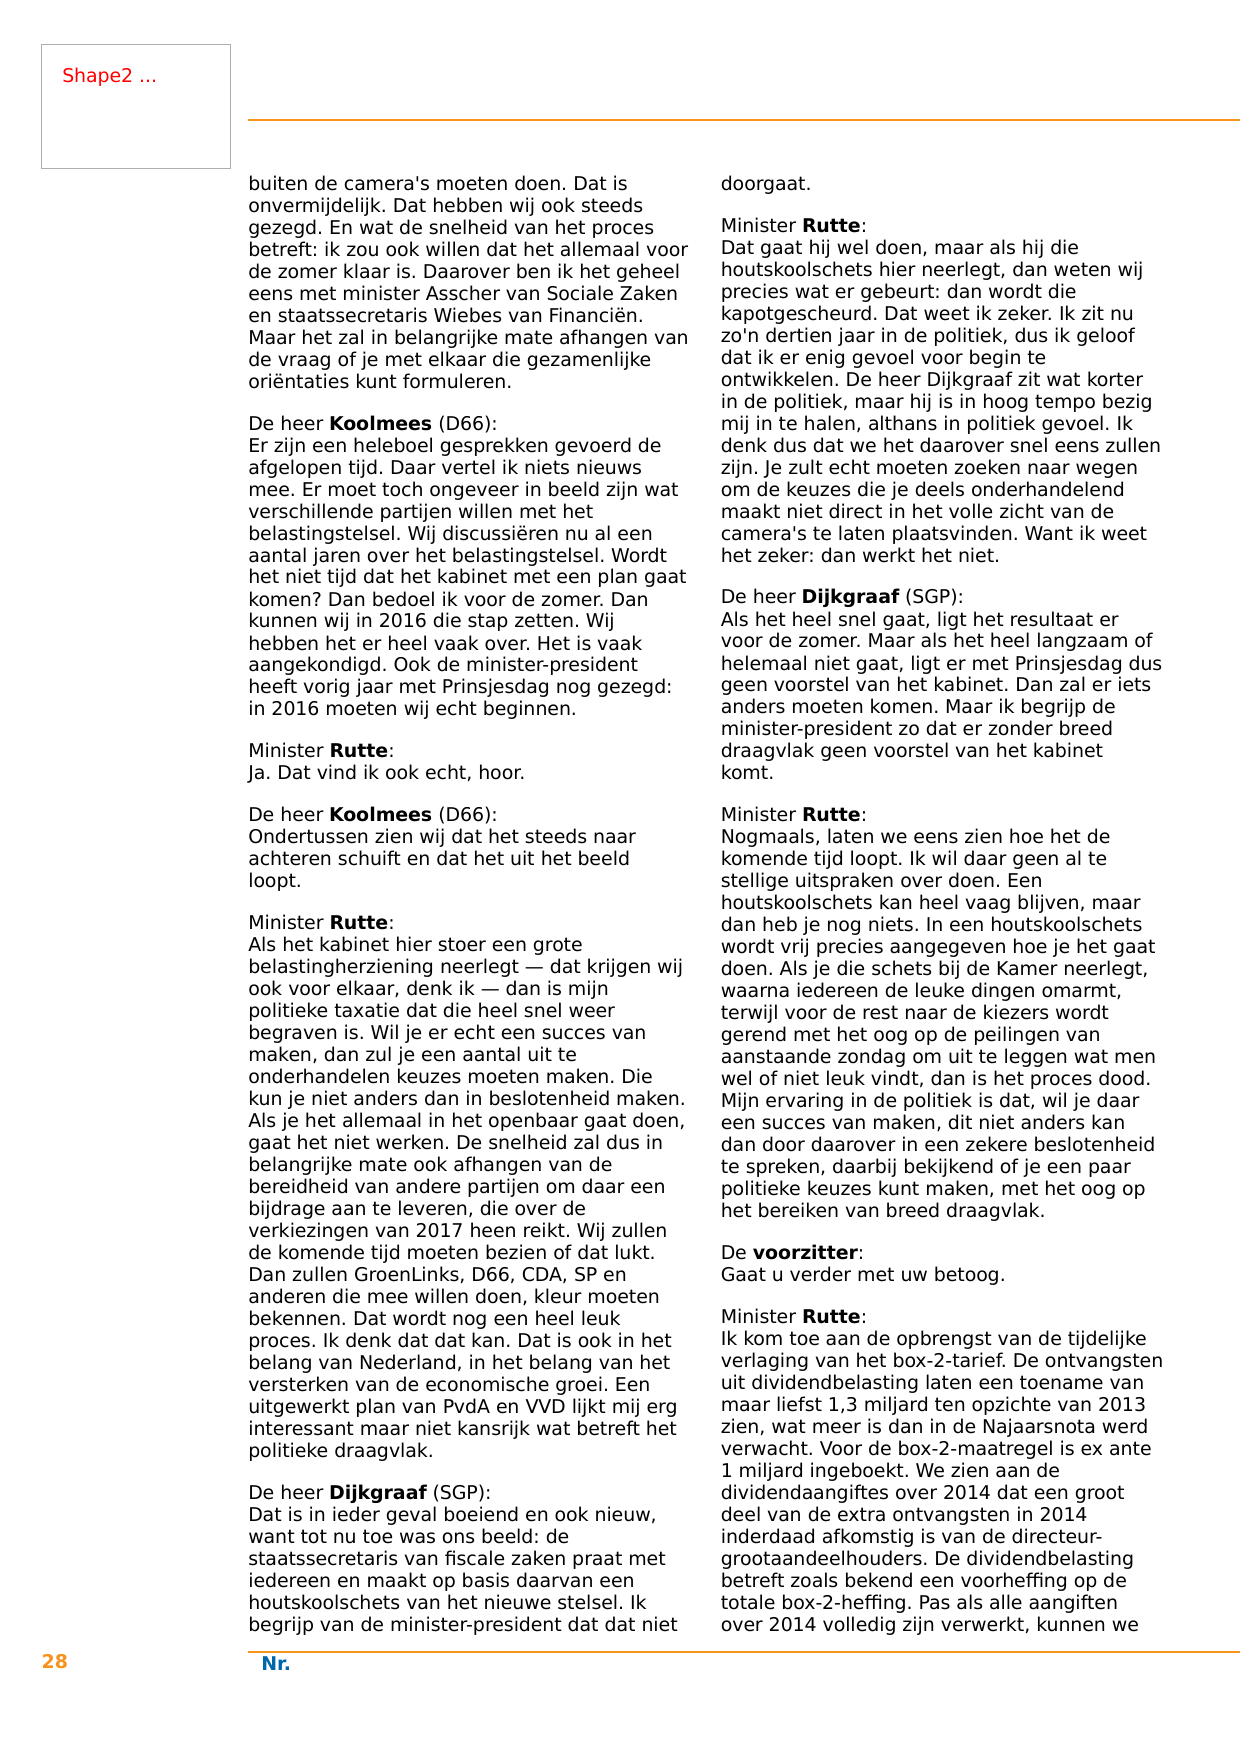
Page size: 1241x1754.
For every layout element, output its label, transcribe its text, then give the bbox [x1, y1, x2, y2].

text Ik kom toe aan de opbrengst van de tijdelijke verlaging van het box-2-tarief. De ontvangsten uit dividendbelasting laten een toename van maar liefst 1,3 miljard ten opzichte van 2013 zien, wat meer is dan in de Najaarsnota werd verwacht. Voor de box-2-maatregel is ex ante 1 miljard ingeboekt. We zien aan de dividendaangiftes over 2014 dat een groot deel van de extra ontvangsten in 2014 inderdaad afkomstig is van de directeur-grootaandeelhouders. De dividendbelasting betreft zoals bekend een voorheffing op de totale box-2-heffing. Pas als alle aangiften over 2014 volledig zijn verwerkt, kunnen we [721, 1328, 1163, 1636]
text Minister Rutte: [248, 912, 691, 934]
text buiten de camera's moeten doen. Dat is onvermijdelijk. Dat hebben wij ook steeds gezegd. En wat de snelheid van het proces betreft: ik zou ook willen dat het allemaal voor de zomer klaar is. Daarover ben ik het geheel eens met minister Asscher van Sociale Zaken en staatssecretaris Wiebes van Financiën. Maar het zal in belangrijke mate afhangen van de vraag of je met elkaar die gezamenlijke oriëntaties kunt formuleren. [248, 173, 691, 393]
text Minister Rutte: [248, 740, 691, 762]
text Nogmaals, laten we eens zien hoe het de komende tijd loopt. Ik wil daar geen al te stellige uitspraken over doen. Een houtskoolschets kan heel vaag blijven, maar dan heb je nog niets. In een houtskoolschets wordt vrij precies aangegeven hoe je het gaat doen. Als je die schets bij de Kamer neerlegt, waarna iedereen de leuke dingen omarmt, terwijl voor de rest naar de kiezers wordt gerend met het oog op de peilingen van aanstaande zondag om uit te leggen wat men wel of niet leuk vindt, dan is het proces dood. Mijn ervaring in de politiek is dat, wil je daar een succes van maken, dit niet anders kan dan door daarover in een zekere beslotenheid te spreken, daarbij bekijkend of je een paar politieke keuzes kunt maken, met het oog op het bereiken van breed draagvlak. [721, 826, 1163, 1222]
text De voorzitter: [721, 1242, 1163, 1264]
text Minister Rutte: [721, 1306, 1163, 1328]
text De heer Koolmees (D66): [248, 413, 691, 434]
text Minister Rutte: [721, 804, 1163, 826]
text Als het kabinet hier stoer een grote belastingherziening neerlegt — dat krijgen wij ook voor elkaar, denk ik — dan is mijn politieke taxatie dat die heel snel weer begraven is. Wil je er echt een succes van maken, dan zul je een aantal uit te onderhandelen keuzes moeten maken. Die kun je niet anders dan in beslotenheid maken. Als je het allemaal in het openbaar gaat doen, gaat het niet werken. De snelheid zal dus in belangrijke mate ook afhangen van de bereidheid van andere partijen om daar een bijdrage aan te leveren, die over de verkiezingen van 2017 heen reikt. Wij zullen de komende tijd moeten bezien of dat lukt. Dan zullen GroenLinks, D66, CDA, SP en anderen die mee willen doen, kleur moeten bekennen. Dat wordt nog een heel leuk proces. Ik denk dat dat kan. Dat is ook in het belang van Nederland, in het belang van het versterken van de economische groei. Een uitgewerkt plan van PvdA en VVD lijkt mij erg interessant maar niet kansrijk wat betreft het politieke draagvlak. [248, 934, 691, 1462]
text Ja. Dat vind ik ook echt, hoor. [248, 762, 691, 784]
text De heer Dijkgraaf (SGP): [721, 586, 1163, 608]
text Dat is in ieder geval boeiend en ook nieuw, want tot nu toe was ons beeld: de staatssecretaris van fiscale zaken praat met iedereen en maakt op basis daarvan een houtskoolschets van het nieuwe stelsel. Ik begrijp van de minister-president dat dat niet [248, 1504, 691, 1636]
text Gaat u verder met uw betoog. [721, 1264, 1163, 1286]
text De heer Koolmees (D66): [248, 804, 691, 826]
text De heer Dijkgraaf (SGP): [248, 1482, 691, 1504]
text Minister Rutte: [721, 215, 1163, 237]
text Er zijn een heleboel gesprekken gevoerd de afgelopen tijd. Daar vertel ik niets nieuws mee. Er moet toch ongeveer in beeld zijn wat verschillende partijen willen met het belastingstelsel. Wij discussiëren nu al een aantal jaren over het belastingstelsel. Wordt het niet tijd dat het kabinet met een plan gaat komen? Dan bedoel ik voor de zomer. Dan kunnen wij in 2016 die stap zetten. Wij hebben het er heel vaak over. Het is vaak aangekondigd. Ook de minister-president heeft vorig jaar met Prinsjesdag nog gezegd: in 2016 moeten wij echt beginnen. [248, 434, 691, 720]
text Ondertussen zien wij dat het steeds naar achteren schuift en dat het uit het beeld loopt. [248, 826, 691, 892]
text Als het heel snel gaat, ligt het resultaat er voor de zomer. Maar als het heel langzaam of helemaal niet gaat, ligt er met Prinsjesdag dus geen voorstel van het kabinet. Dan zal er iets anders moeten komen. Maar ik begrijp de minister-president zo dat er zonder breed draagvlak geen voorstel van het kabinet komt. [721, 608, 1163, 784]
text doorgaat. [721, 173, 1163, 195]
text Dat gaat hij wel doen, maar als hij die houtskoolschets hier neerlegt, dan weten wij precies wat er gebeurt: dan wordt die kapotgescheurd. Dat weet ik zeker. Ik zit nu zo'n dertien jaar in de politiek, dus ik geloof dat ik er enig gevoel voor begin te ontwikkelen. De heer Dijkgraaf zit wat korter in de politiek, maar hij is in hoog tempo bezig mij in te halen, althans in politiek gevoel. Ik denk dus dat we het daarover snel eens zullen zijn. Je zult echt moeten zoeken naar wegen om de keuzes die je deels onderhandelend maakt niet direct in het volle zicht van de camera's te laten plaatsvinden. Want ik weet het zeker: dan werkt het niet. [721, 237, 1163, 566]
